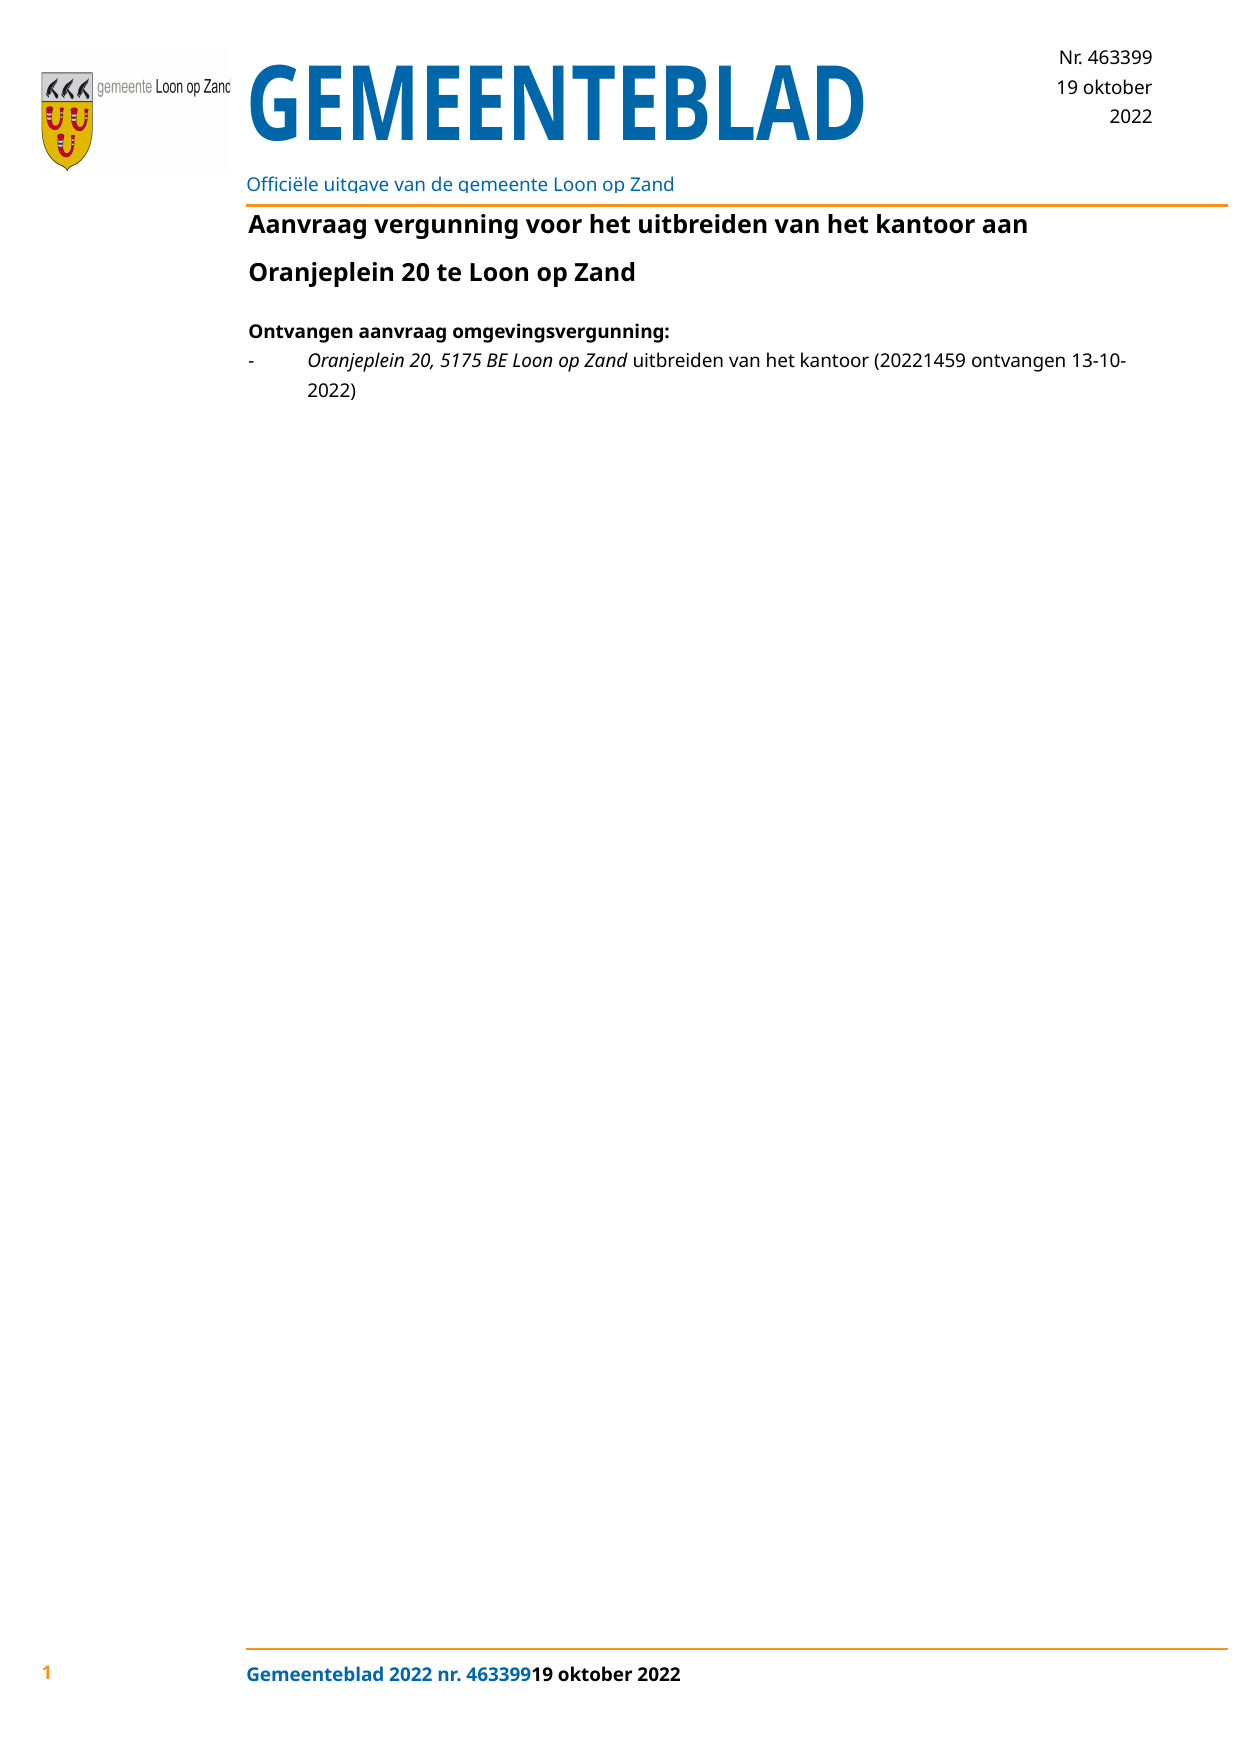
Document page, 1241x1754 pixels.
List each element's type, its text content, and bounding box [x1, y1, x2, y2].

text Ontvangen aanvraag omgevingsvergunning: [248, 318, 1152, 344]
list Oranjeplein 20, 5175 BE Loon op Zand uitbreiden van het kantoor (20221459 ontvangen 13-10-2022) [248, 347, 1152, 403]
text Aanvraag vergunning voor het uitbreiden van het kantoor aan Oranjeplein 20 te Loon op Zand [248, 207, 1152, 288]
picture [41, 47, 231, 172]
